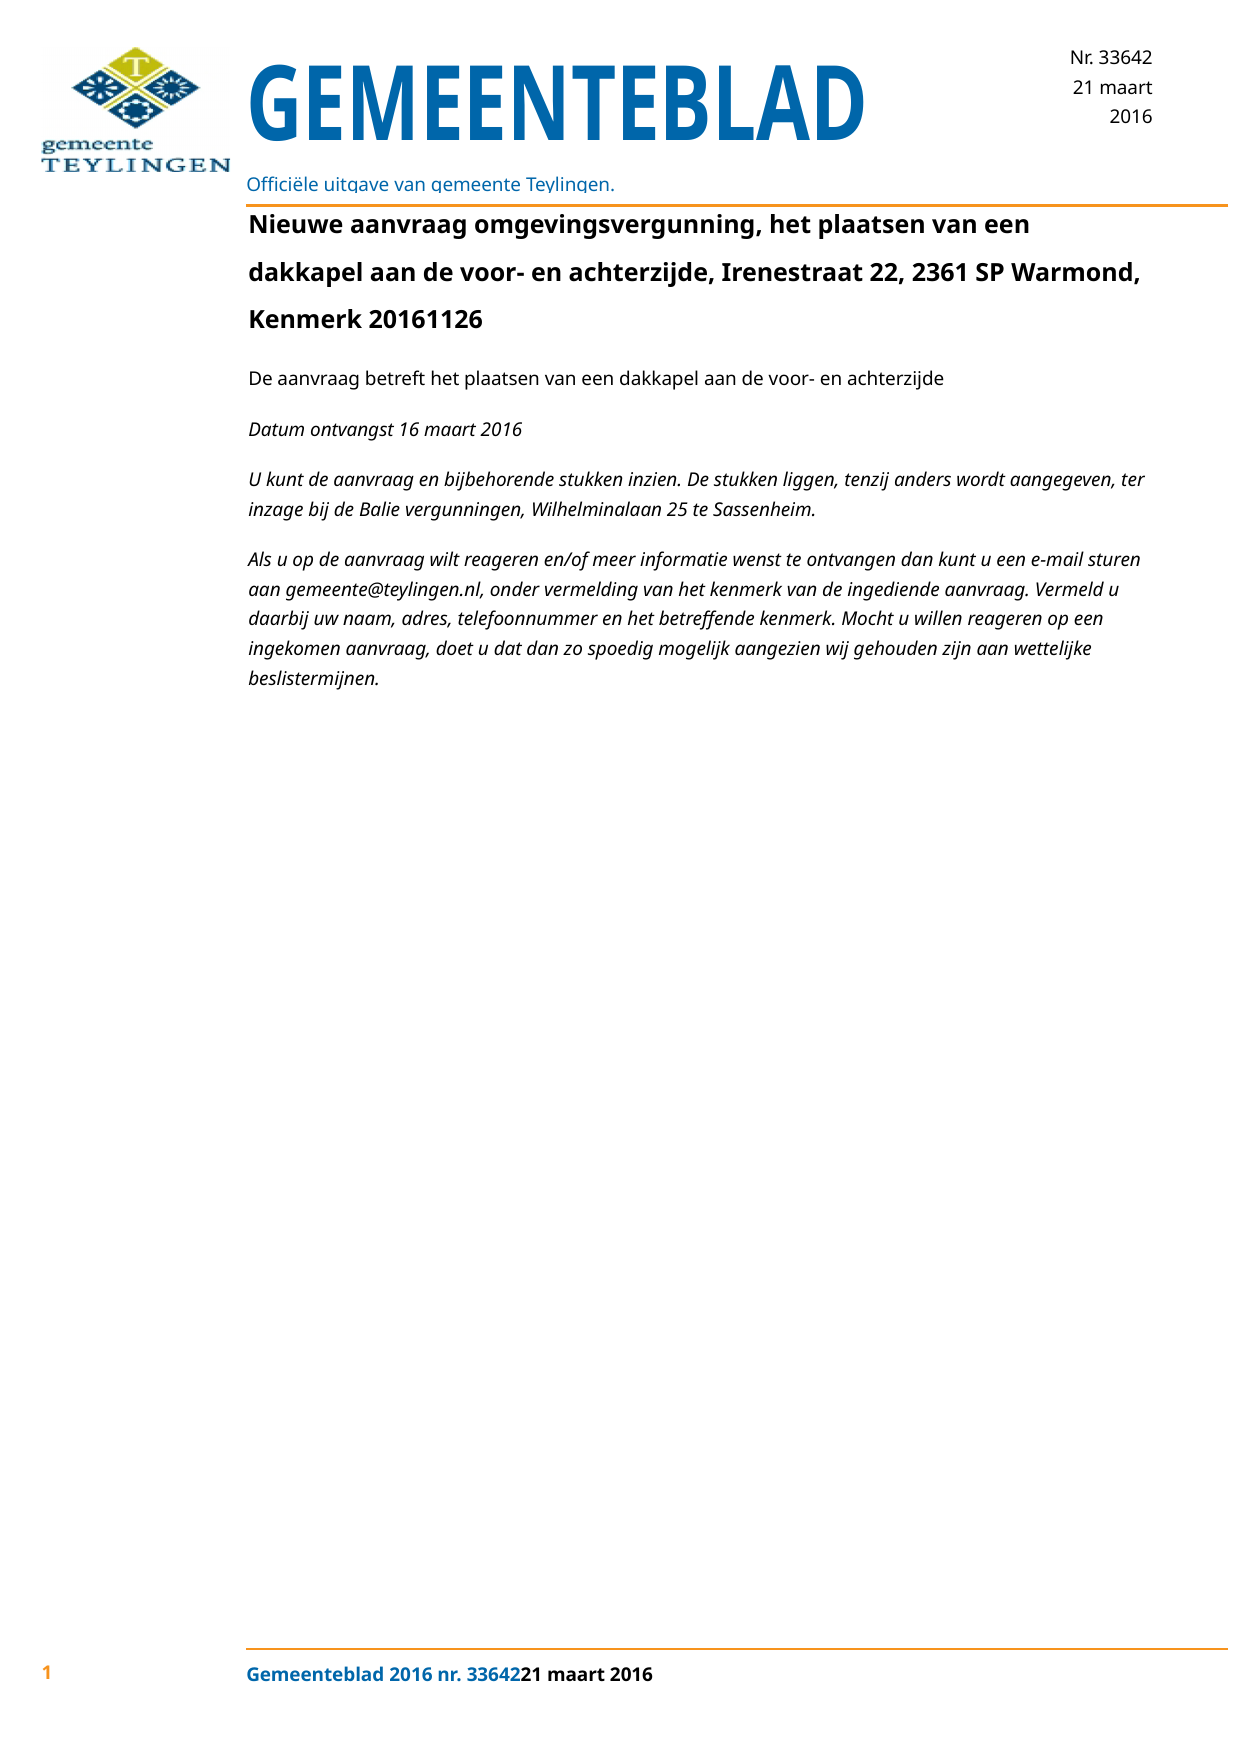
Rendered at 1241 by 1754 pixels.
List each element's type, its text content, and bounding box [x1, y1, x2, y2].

text De aanvraag betreft het plaatsen van een dakkapel aan de voor- en achterzijde [248, 366, 1152, 391]
picture [41, 47, 231, 172]
text Datum ontvangst 16 maart 2016 [248, 416, 1152, 442]
text U kunt de aanvraag en bijbehorende stukken inzien. De stukken liggen, tenzij anders wordt aangegeven, ter inzage bij de Balie vergunningen, Wilhelminalaan 25 te Sassenheim. [248, 466, 1152, 522]
text Als u op de aanvraag wilt reageren en/of meer informatie wenst te ontvangen dan kunt u een e-mail sturen aan gemeente@teylingen.nl, onder vermelding van het kenmerk van de ingediende aanvraag. Vermeld u daarbij uw naam, adres, telefoonnummer en het betreffende kenmerk. Mocht u willen reageren op een ingekomen aanvraag, doet u dat dan zo spoedig mogelijk aangezien wij gehouden zijn aan wettelijke beslistermijnen. [248, 546, 1152, 690]
text Nieuwe aanvraag omgevingsvergunning, het plaatsen van een dakkapel aan de voor- en achterzijde, Irenestraat 22, 2361 SP Warmond, Kenmerk 20161126 [248, 207, 1152, 336]
